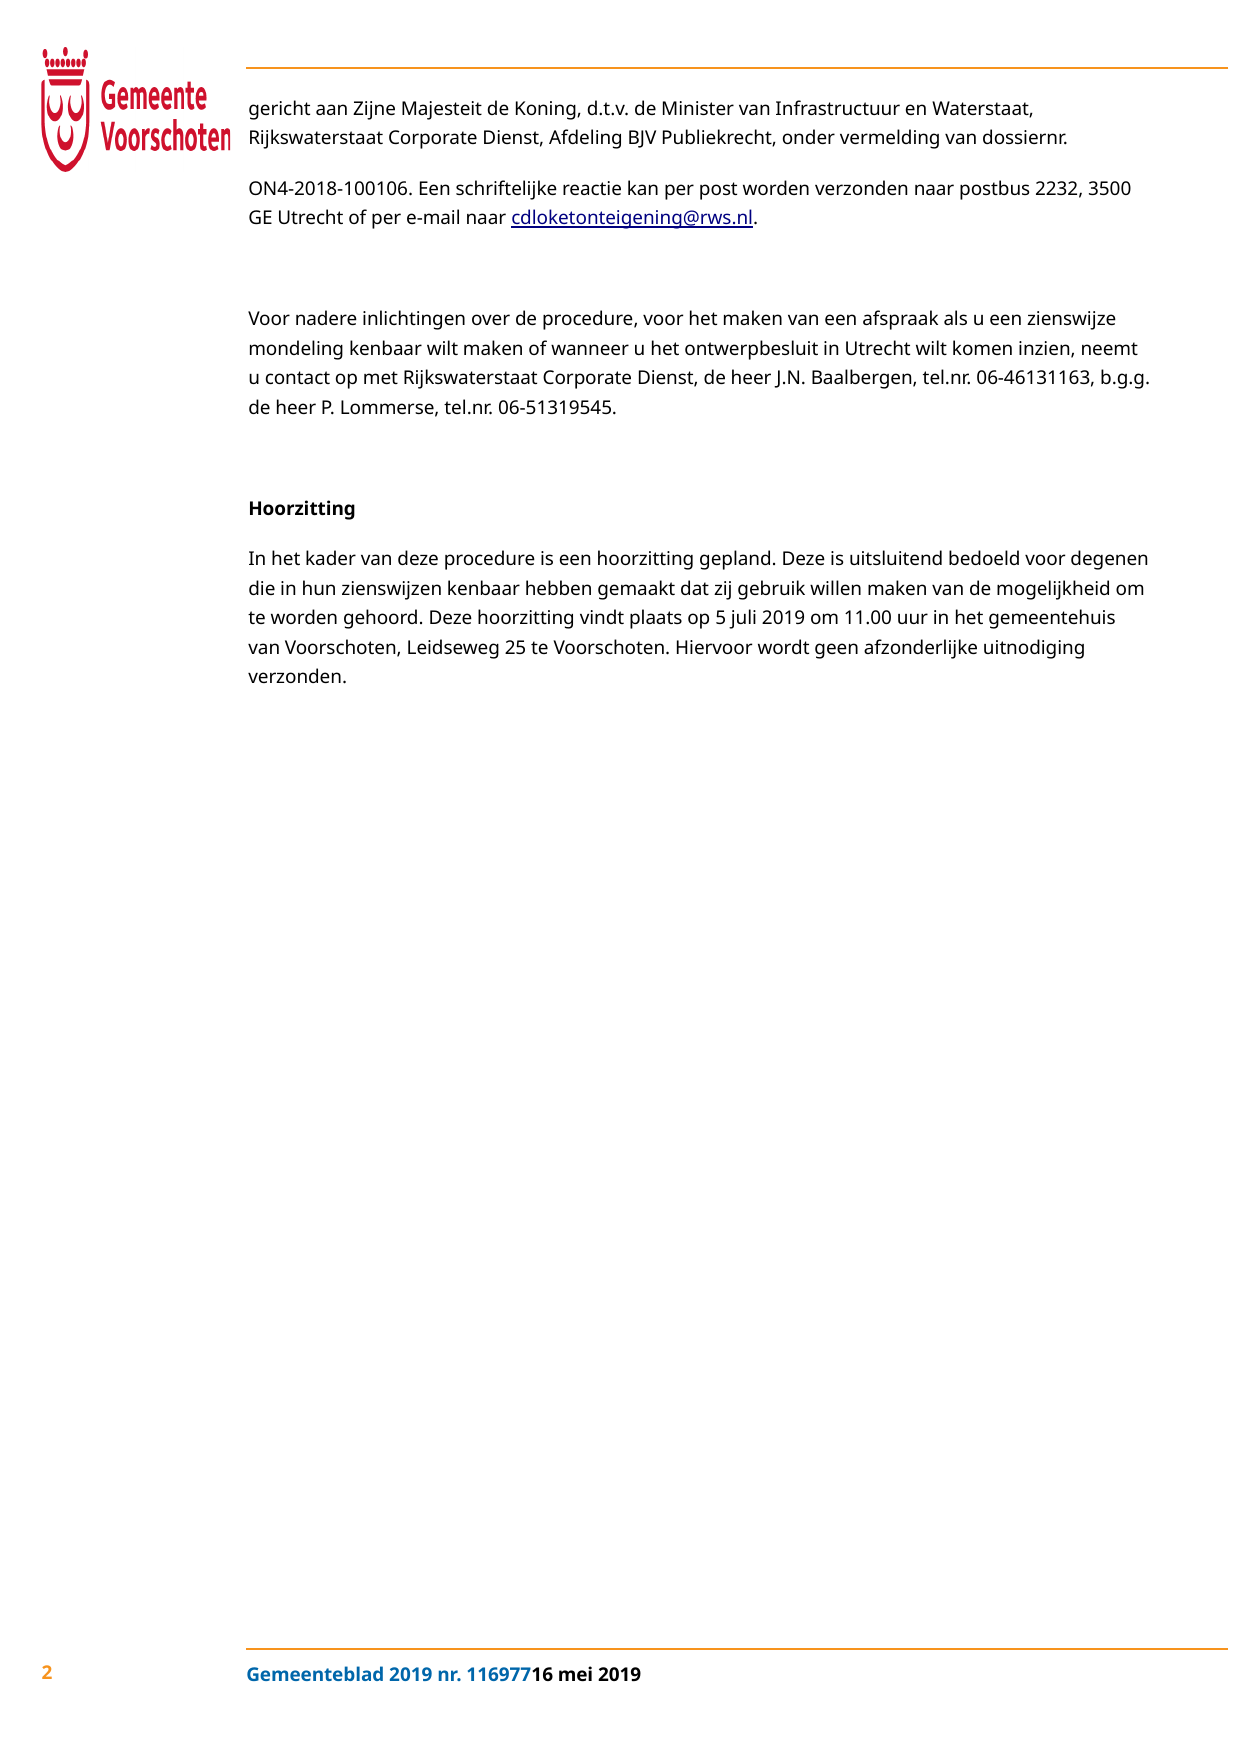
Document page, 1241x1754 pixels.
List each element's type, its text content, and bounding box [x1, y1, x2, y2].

text ON4-2018-100106. Een schriftelijke reactie kan per post worden verzonden naar postbus 2232, 3500 GE Utrecht of per e-mail naar cdloketonteigening@rws.nl. [248, 175, 1152, 230]
text Voor nadere inlichtingen over de procedure, voor het maken van een afspraak als u een zienswijze mondeling kenbaar wilt maken of wanneer u het ontwerpbesluit in Utrecht wilt komen inzien, neemt u contact op met Rijkswaterstaat Corporate Dienst, de heer J.N. Baalbergen, tel.nr. 06-46131163, b.g.g. de heer P. Lommerse, tel.nr. 06-51319545. [248, 305, 1152, 420]
text gericht aan Zijne Majesteit de Koning, d.t.v. de Minister van Infrastructuur en Waterstaat, Rijkswaterstaat Corporate Dienst, Afdeling BJV Publiekrecht, onder vermelding van dossiernr. [248, 95, 1152, 150]
text Hoorzitting [248, 495, 1152, 521]
text In het kader van deze procedure is een hoorzitting gepland. Deze is uitsluitend bedoeld voor degenen die in hun zienswijzen kenbaar hebben gemaakt dat zij gebruik willen maken van de mogelijkheid om te worden gehoord. Deze hoorzitting vindt plaats op 5 juli 2019 om 11.00 uur in het gemeentehuis van Voorschoten, Leidseweg 25 te Voorschoten. Hiervoor wordt geen afzonderlijke uitnodiging verzonden. [248, 545, 1152, 689]
picture [41, 47, 231, 172]
